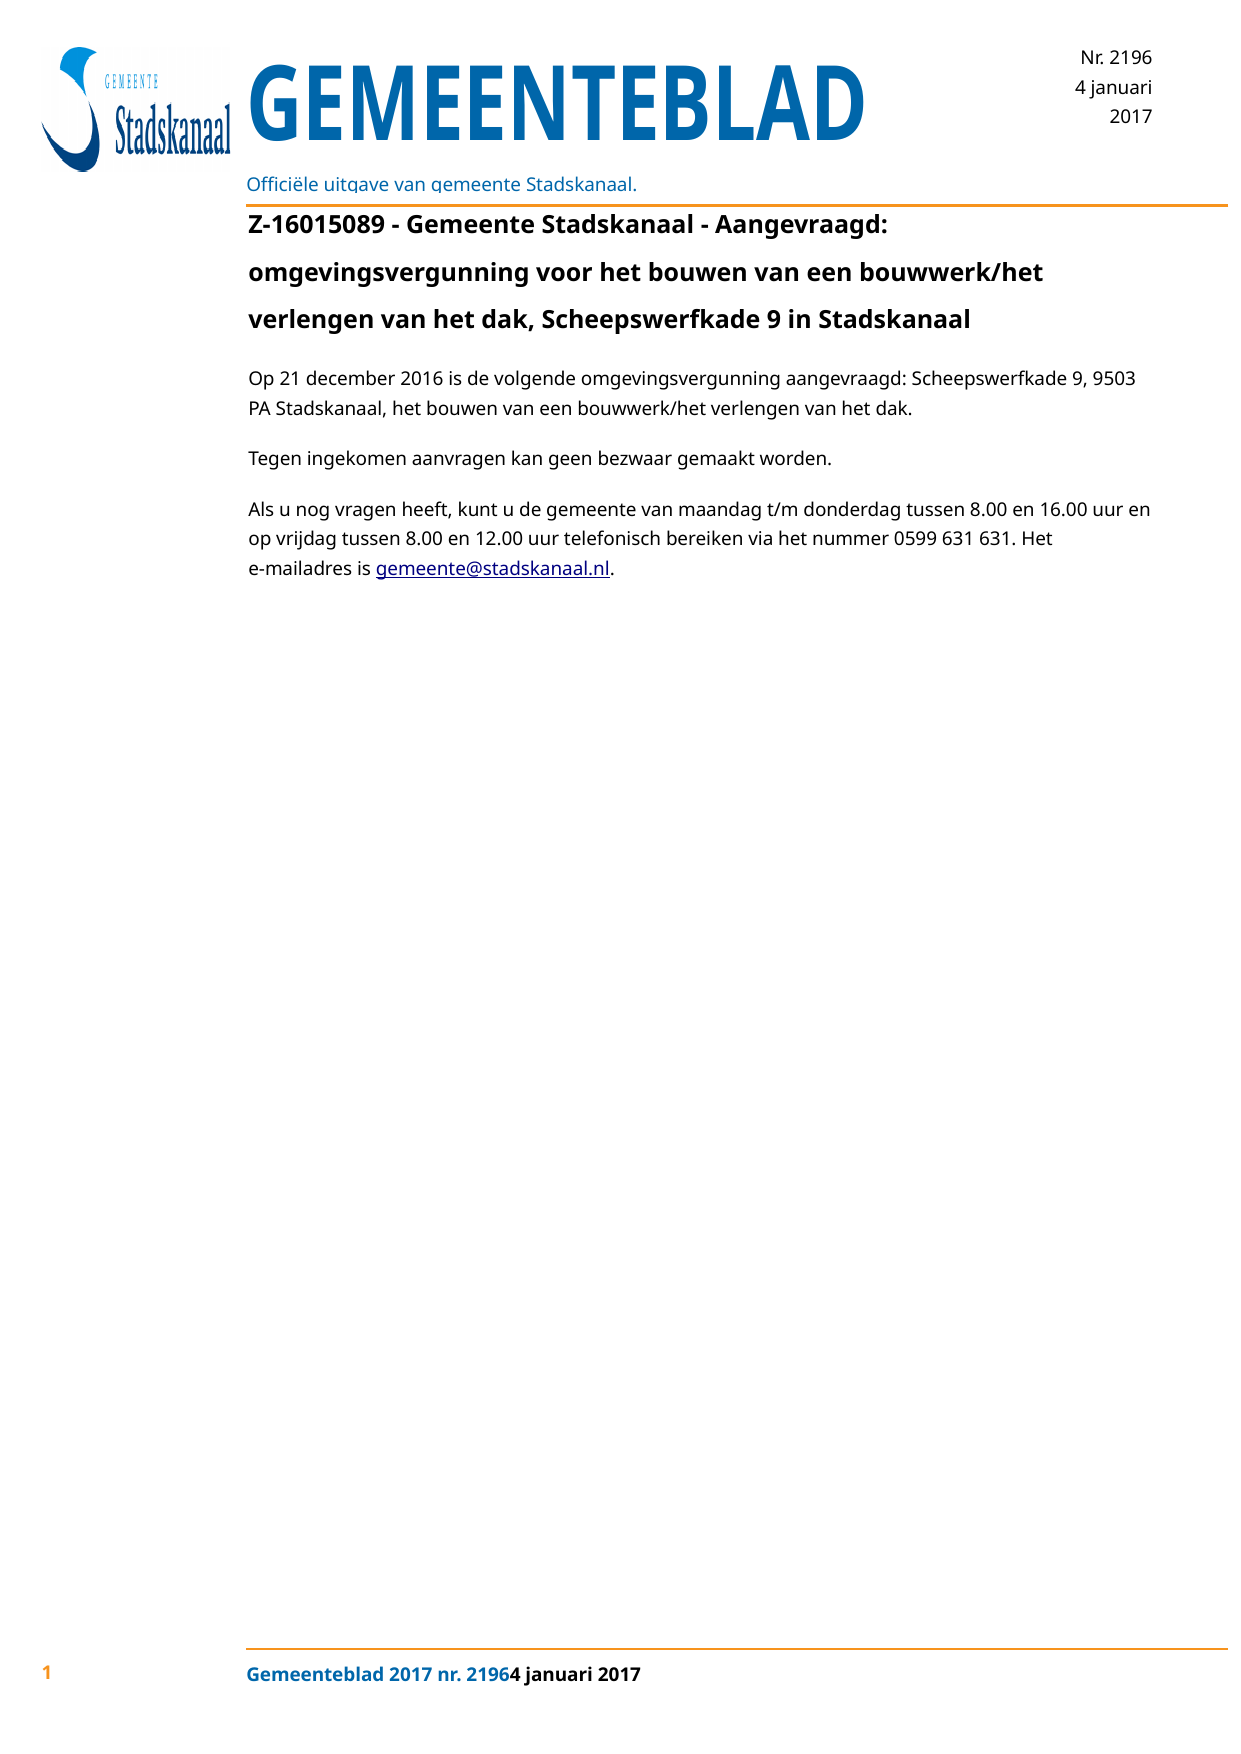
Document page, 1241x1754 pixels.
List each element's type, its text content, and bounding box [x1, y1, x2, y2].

text Op 21 december 2016 is de volgende omgevingsvergunning aangevraagd: Scheepswerfkade 9, 9503 PA Stadskanaal, het bouwen van een bouwwerk/het verlengen van het dak. [248, 366, 1152, 421]
text Als u nog vragen heeft, kunt u de gemeente van maandag t/m donderdag tussen 8.00 en 16.00 uur en op vrijdag tussen 8.00 en 12.00 uur telefonisch bereiken via het nummer 0599 631 631. Het e‑mailadres is gemeente@stadskanaal.nl. [248, 496, 1152, 581]
text Tegen ingekomen aanvragen kan geen bezwaar gemaakt worden. [248, 446, 1152, 471]
picture [41, 47, 231, 172]
text Z-16015089 - Gemeente Stadskanaal - Aangevraagd: omgevingsvergunning voor het bouwen van een bouwwerk/het verlengen van het dak, Scheepswerfkade 9 in Stadskanaal [248, 207, 1152, 336]
